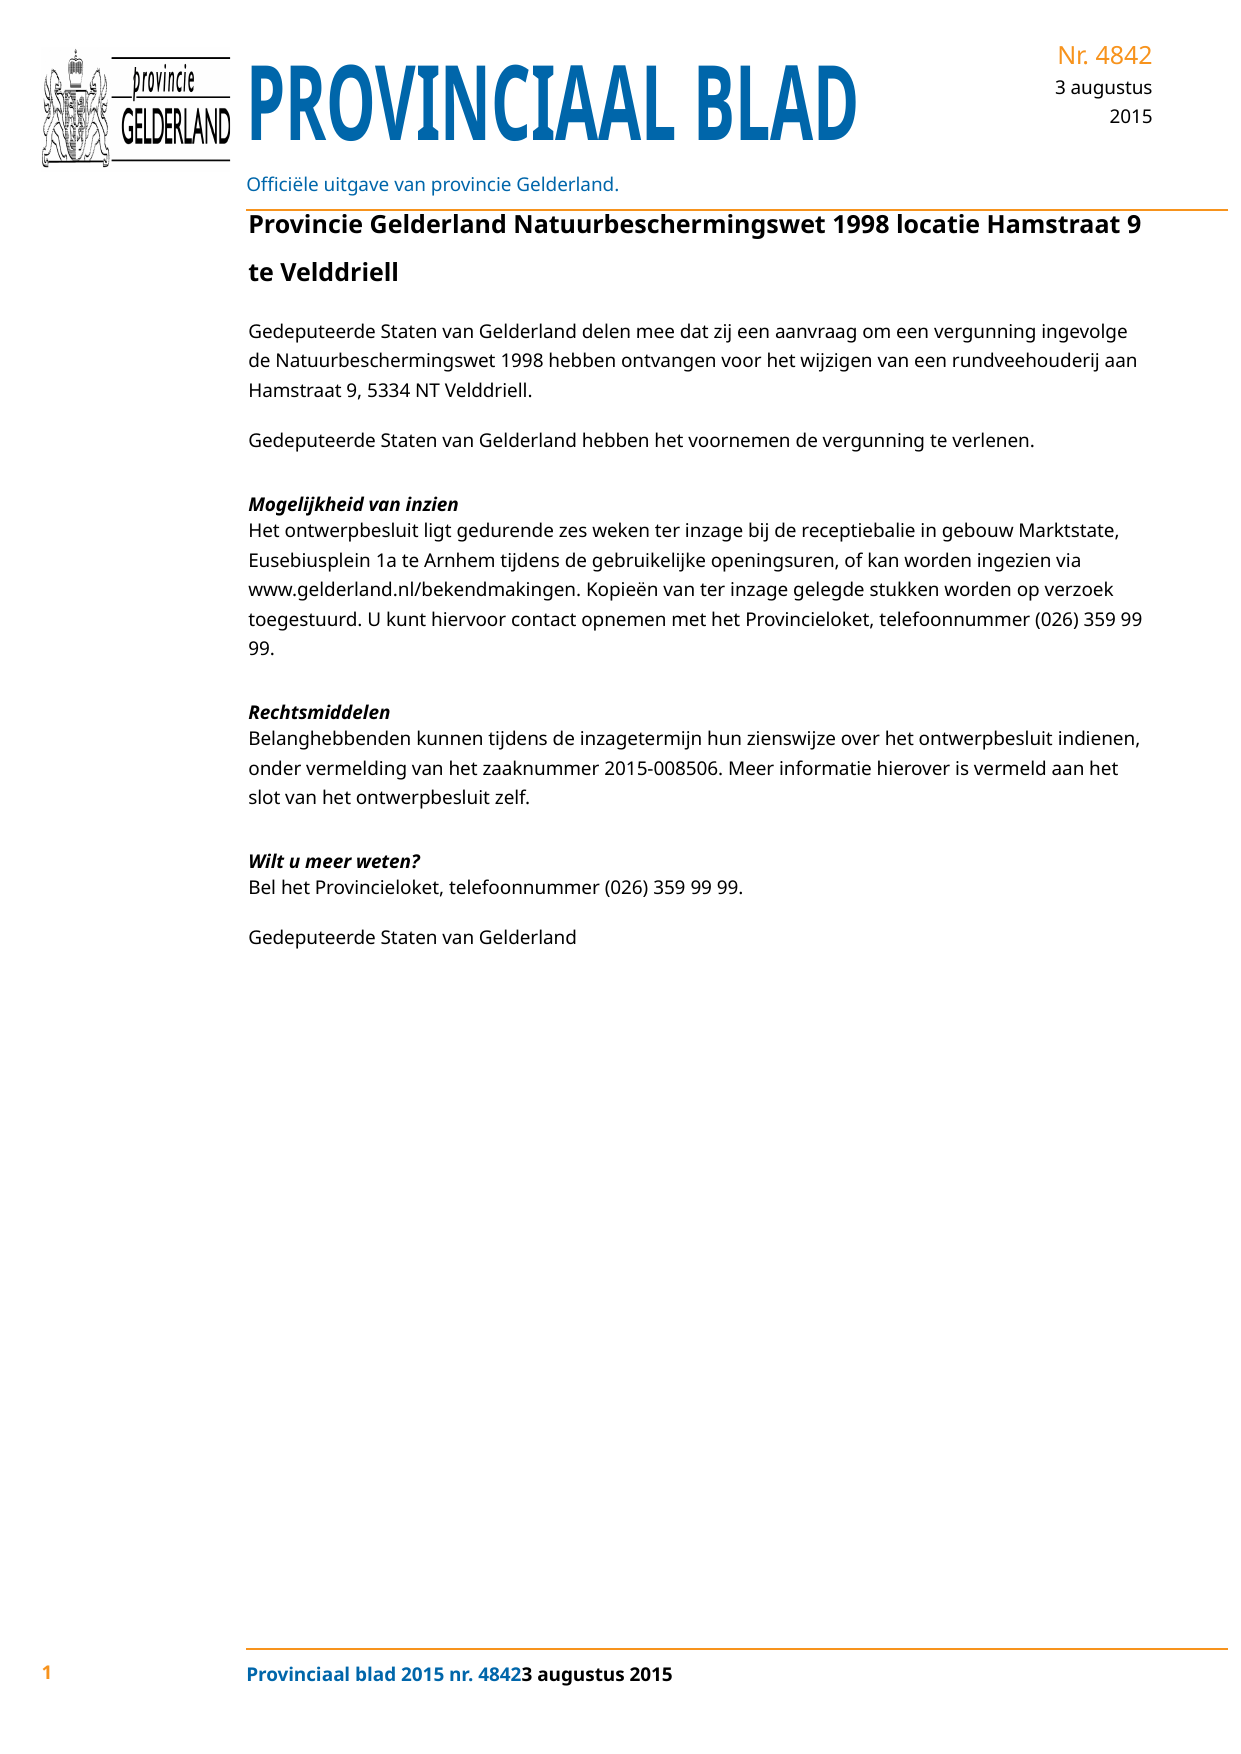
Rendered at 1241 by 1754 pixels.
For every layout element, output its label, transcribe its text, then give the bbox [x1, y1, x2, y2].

text Rechtsmiddelen [248, 699, 1152, 725]
text Bel het Provincieloket, telefoonnummer (026) 359 99 99. [248, 874, 1152, 900]
text Mogelijkheid van inzien [248, 491, 1152, 517]
text Het ontwerpbesluit ligt gedurende zes weken ter inzage bij de receptiebalie in gebouw Marktstate, Eusebiusplein 1a te Arnhem tijdens de gebruikelijke openingsuren, of kan worden ingezien via www.gelderland.nl/bekendmakingen. Kopieën van ter inzage gelegde stukken worden op verzoek toegestuurd. U kunt hiervoor contact opnemen met het Provincieloket, telefoonnummer (026) 359 99 99. [248, 517, 1152, 661]
text Provincie Gelderland Natuurbeschermingswet 1998 locatie Hamstraat 9 te Velddriell [248, 211, 1152, 288]
text Wilt u meer weten? [248, 848, 1152, 874]
text Gedeputeerde Staten van Gelderland [248, 924, 1152, 950]
text Gedeputeerde Staten van Gelderland delen mee dat zij een aanvraag om een vergunning ingevolge de Natuurbeschermingswet 1998 hebben ontvangen voor het wijzigen van een rundveehouderij aan Hamstraat 9, 5334 NT Velddriell. [248, 318, 1152, 403]
text Belanghebbenden kunnen tijdens de inzagetermijn hun zienswijze over het ontwerpbesluit indienen, onder vermelding van het zaaknummer 2015-008506. Meer informatie hierover is vermeld aan het slot van het ontwerpbesluit zelf. [248, 725, 1152, 810]
picture [41, 47, 231, 172]
text Gedeputeerde Staten van Gelderland hebben het voornemen de vergunning te verlenen. [248, 427, 1152, 453]
